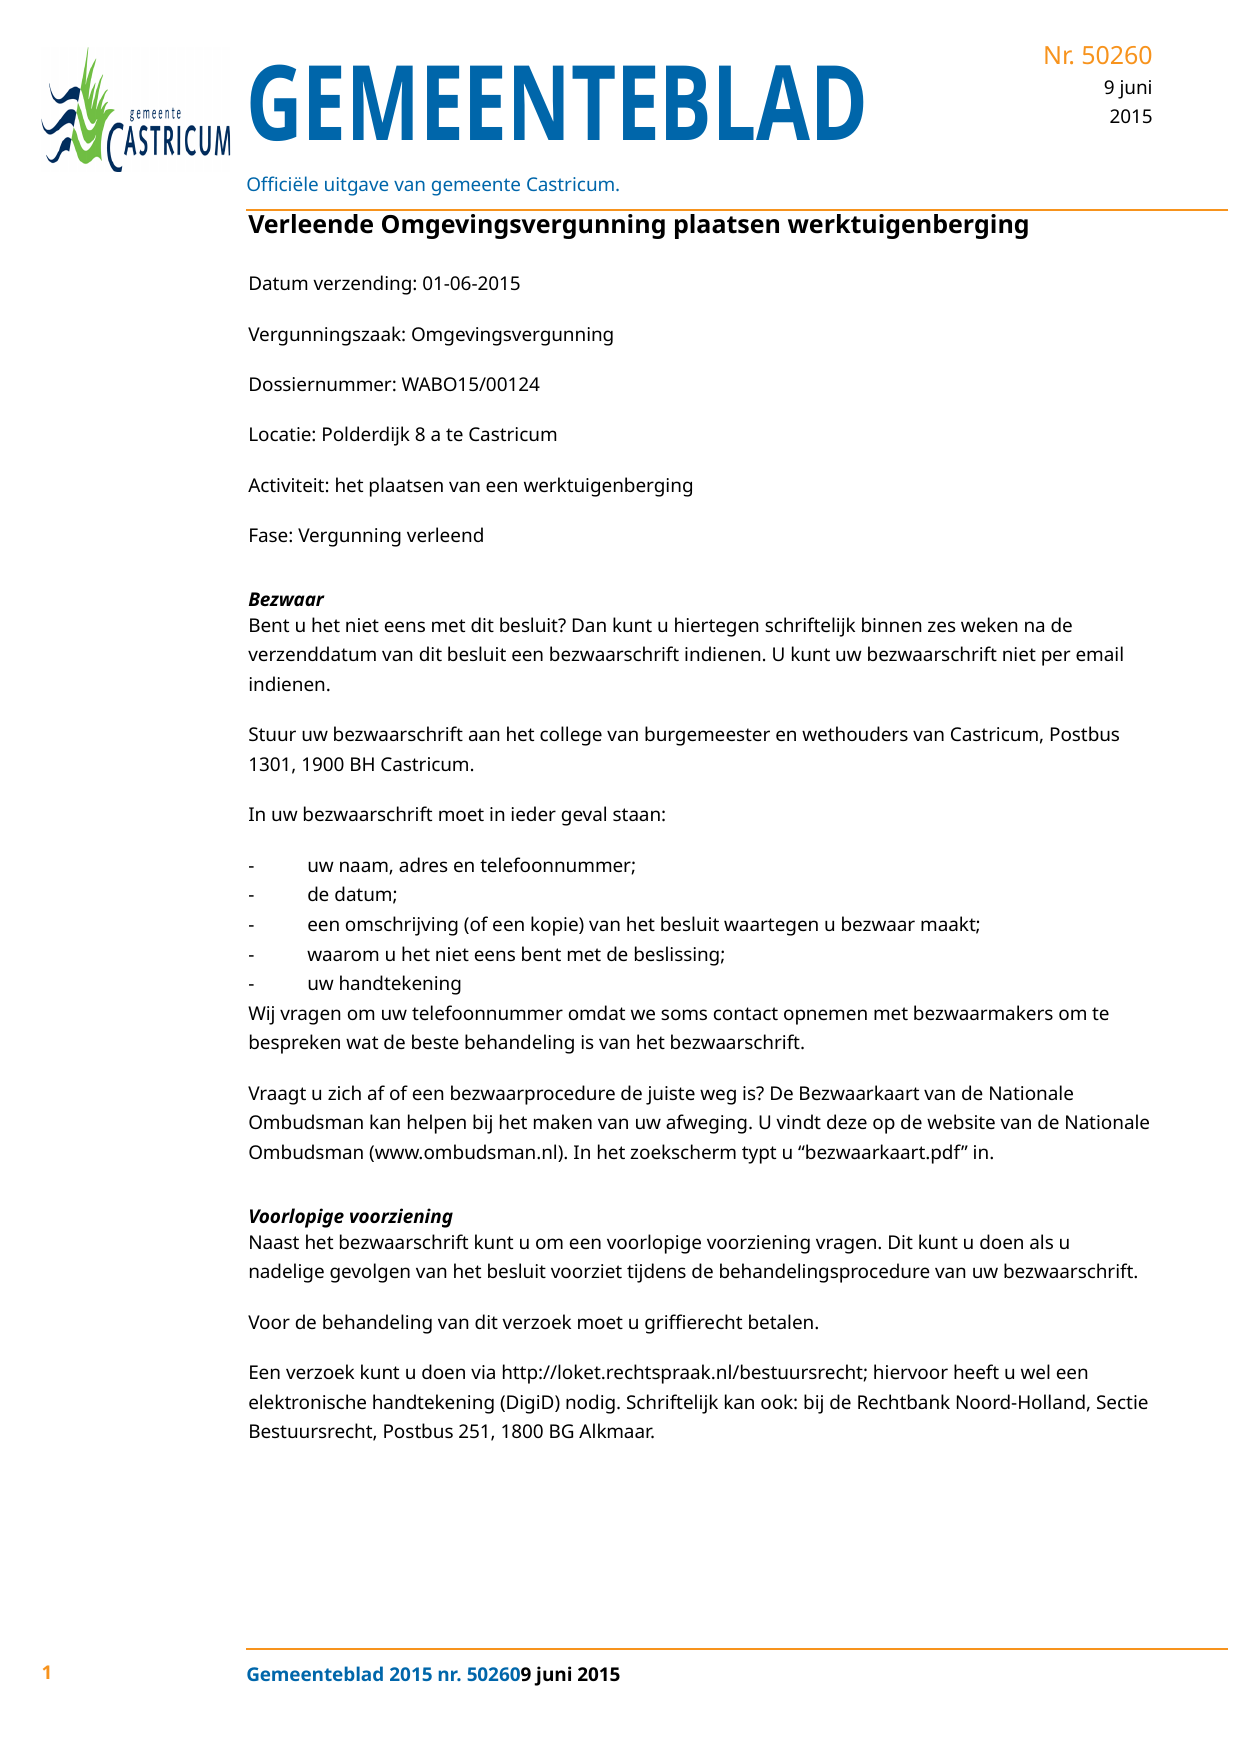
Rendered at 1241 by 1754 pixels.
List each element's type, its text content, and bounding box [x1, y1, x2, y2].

list uw handtekening [248, 970, 1152, 996]
picture [41, 47, 231, 172]
text Activiteit: het plaatsen van een werktuigenberging [248, 472, 1152, 498]
text Fase: Vergunning verleend [248, 522, 1152, 548]
text Locatie: Polderdijk 8 a te Castricum [248, 422, 1152, 447]
text Stuur uw bezwaarschrift aan het college van burgemeester en wethouders van Castricum, Postbus 1301, 1900 BH Castricum. [248, 722, 1152, 777]
text Wij vragen om uw telefoonnummer omdat we soms contact opnemen met bezwaarmakers om te bespreken wat de beste behandeling is van het bezwaarschrift. [248, 1000, 1152, 1055]
text Bent u het niet eens met dit besluit? Dan kunt u hiertegen schriftelijk binnen zes weken na de verzenddatum van dit besluit een bezwaarschrift indienen. U kunt uw bezwaarschrift niet per email indienen. [248, 612, 1152, 697]
text Vergunningszaak: Omgevingsvergunning [248, 321, 1152, 346]
text Dossiernummer: WABO15/00124 [248, 371, 1152, 397]
text Datum verzending: 01-06-2015 [248, 270, 1152, 296]
text Voor de behandeling van dit verzoek moet u griffierecht betalen. [248, 1309, 1152, 1334]
text In uw bezwaarschrift moet in ieder geval staan: [248, 802, 1152, 827]
text Voorlopige voorziening [248, 1203, 1152, 1229]
text Een verzoek kunt u doen via http://loket.rechtspraak.nl/bestuursrecht; hiervoor heeft u wel een elektronische handtekening (DigiD) nodig. Schriftelijk kan ook: bij de Rechtbank Noord-Holland, Sectie Bestuursrecht, Postbus 251, 1800 BG Alkmaar. [248, 1359, 1152, 1444]
text Bezwaar [248, 586, 1152, 612]
text Naast het bezwaarschrift kunt u om een voorlopige voorziening vragen. Dit kunt u doen als u nadelige gevolgen van het besluit voorziet tijdens de behandelingsprocedure van uw bezwaarschrift. [248, 1229, 1152, 1284]
list een omschrijving (of een kopie) van het besluit waartegen u bezwaar maakt; [248, 911, 1152, 937]
text Vraagt u zich af of een bezwaarprocedure de juiste weg is? De Bezwaarkaart van de Nationale Ombudsman kan helpen bij het maken van uw afweging. U vindt deze op de website van de Nationale Ombudsman (www.ombudsman.nl). In het zoekscherm typt u “bezwaarkaart.pdf” in. [248, 1080, 1152, 1165]
list uw naam, adres en telefoonnummer; [248, 852, 1152, 878]
list de datum; [248, 882, 1152, 907]
text Verleende Omgevingsvergunning plaatsen werktuigenberging [248, 211, 1152, 241]
list waarom u het niet eens bent met de beslissing; [248, 941, 1152, 967]
